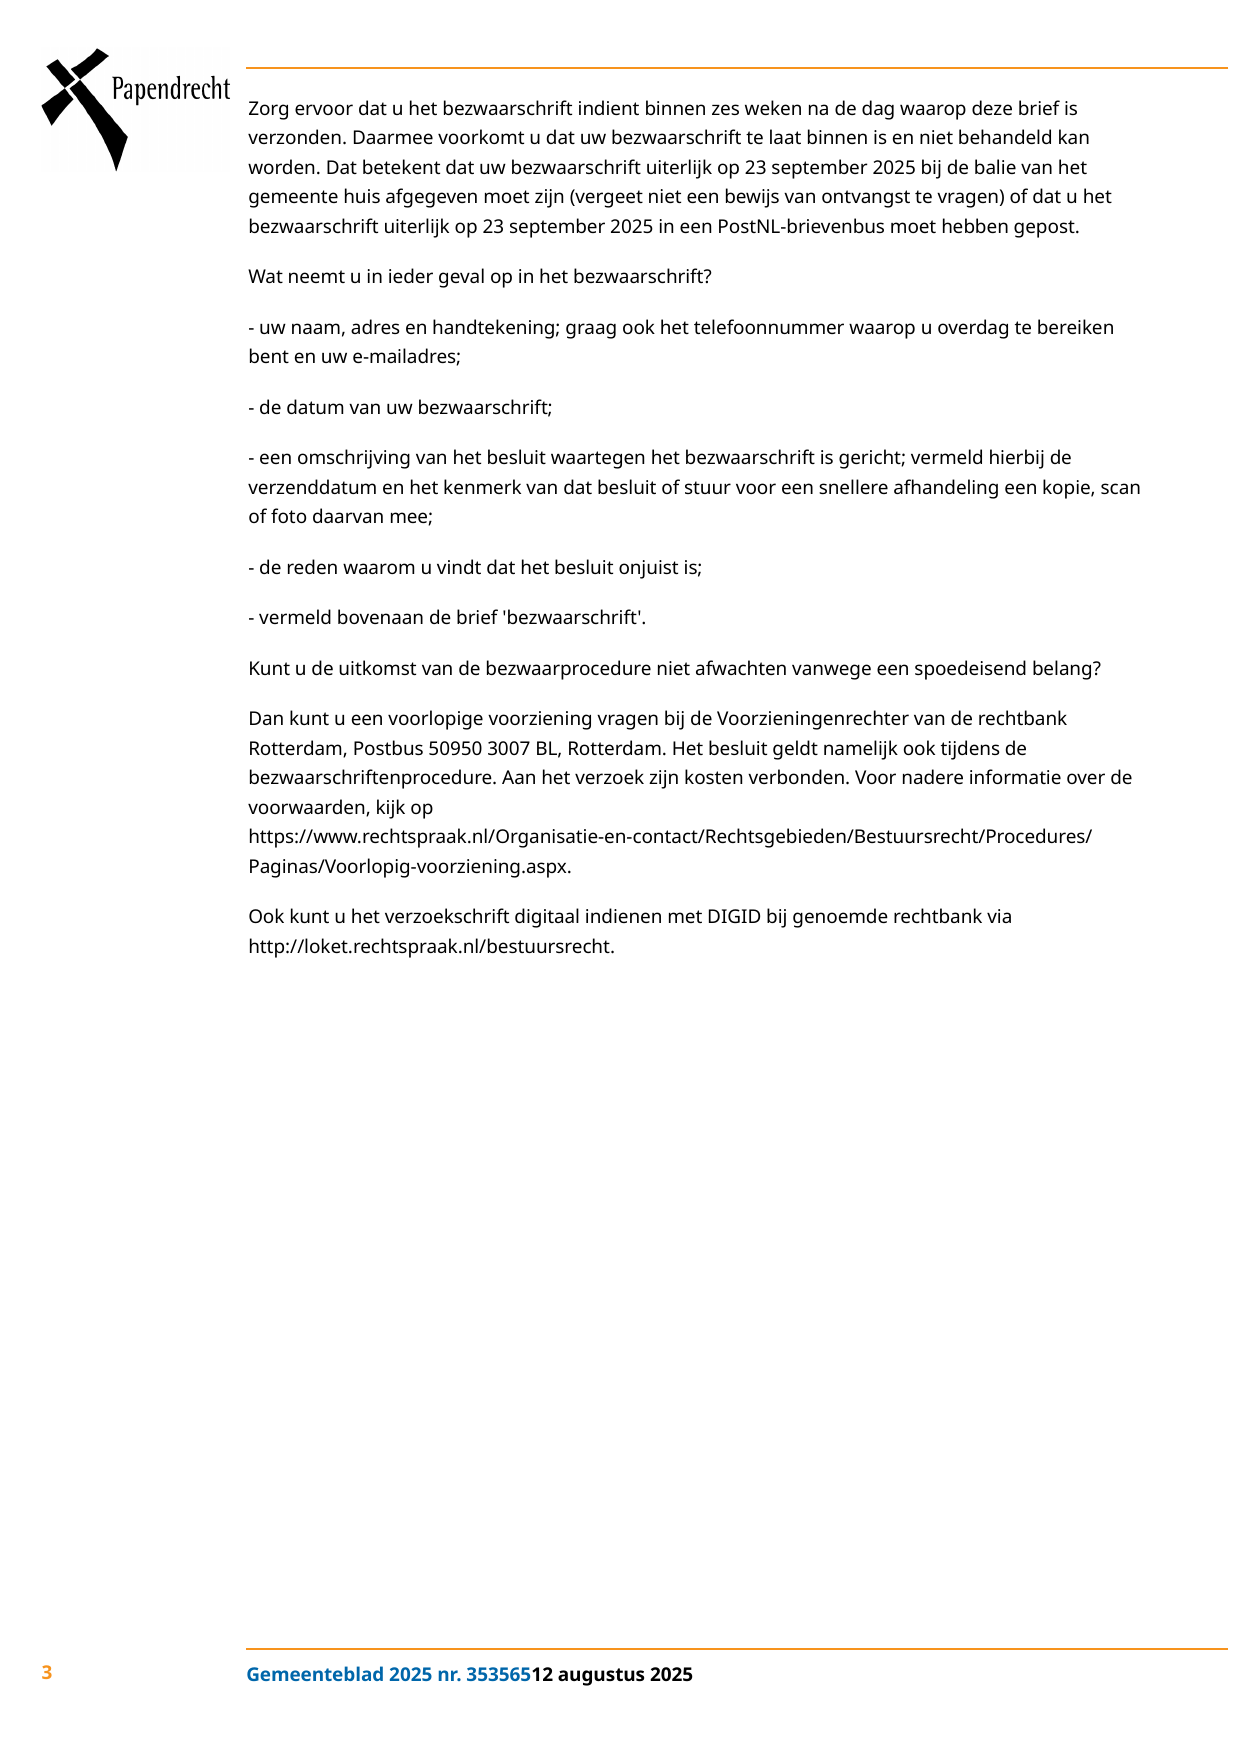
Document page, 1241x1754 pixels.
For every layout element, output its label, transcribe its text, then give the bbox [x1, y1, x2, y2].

picture [41, 47, 231, 172]
text - een omschrijving van het besluit waartegen het bezwaarschrift is gericht; vermeld hierbij de verzenddatum en het kenmerk van dat besluit of stuur voor een snellere afhandeling een kopie, scan of foto daarvan mee; [248, 444, 1152, 529]
text - de datum van uw bezwaarschrift; [248, 394, 1152, 420]
text Dan kunt u een voorlopige voorziening vragen bij de Voorzieningenrechter van de rechtbank Rotterdam, Postbus 50950 3007 BL, Rotterdam. Het besluit geldt namelijk ook tijdens de bezwaarschriftenprocedure. Aan het verzoek zijn kosten verbonden. Voor nadere informatie over de voorwaarden, kijk op https://www.rechtspraak.nl/Organisatie-en-contact/Rechtsgebieden/Bestuursrecht/Procedures/Paginas/Voorlopig-voorziening.aspx. [248, 705, 1152, 879]
text - de reden waarom u vindt dat het besluit onjuist is; [248, 554, 1152, 580]
text Zorg ervoor dat u het bezwaarschrift indient binnen zes weken na de dag waarop deze brief is verzonden. Daarmee voorkomt u dat uw bezwaarschrift te laat binnen is en niet behandeld kan worden. Dat betekent dat uw bezwaarschrift uiterlijk op 23 september 2025 bij de balie van het gemeente huis afgegeven moet zijn (vergeet niet een bewijs van ontvangst te vragen) of dat u het bezwaarschrift uiterlijk op 23 september 2025 in een PostNL-brievenbus moet hebben gepost. [248, 95, 1152, 239]
text Wat neemt u in ieder geval op in het bezwaarschrift? [248, 263, 1152, 289]
text Kunt u de uitkomst van de bezwaarprocedure niet afwachten vanwege een spoedeisend belang? [248, 655, 1152, 681]
text - uw naam, adres en handtekening; graag ook het telefoonnummer waarop u overdag te bereiken bent en uw e-mailadres; [248, 314, 1152, 369]
text Ook kunt u het verzoekschrift digitaal indienen met DIGID bij genoemde rechtbank via http://loket.rechtspraak.nl/bestuursrecht. [248, 903, 1152, 959]
text - vermeld bovenaan de brief 'bezwaarschrift'. [248, 604, 1152, 630]
